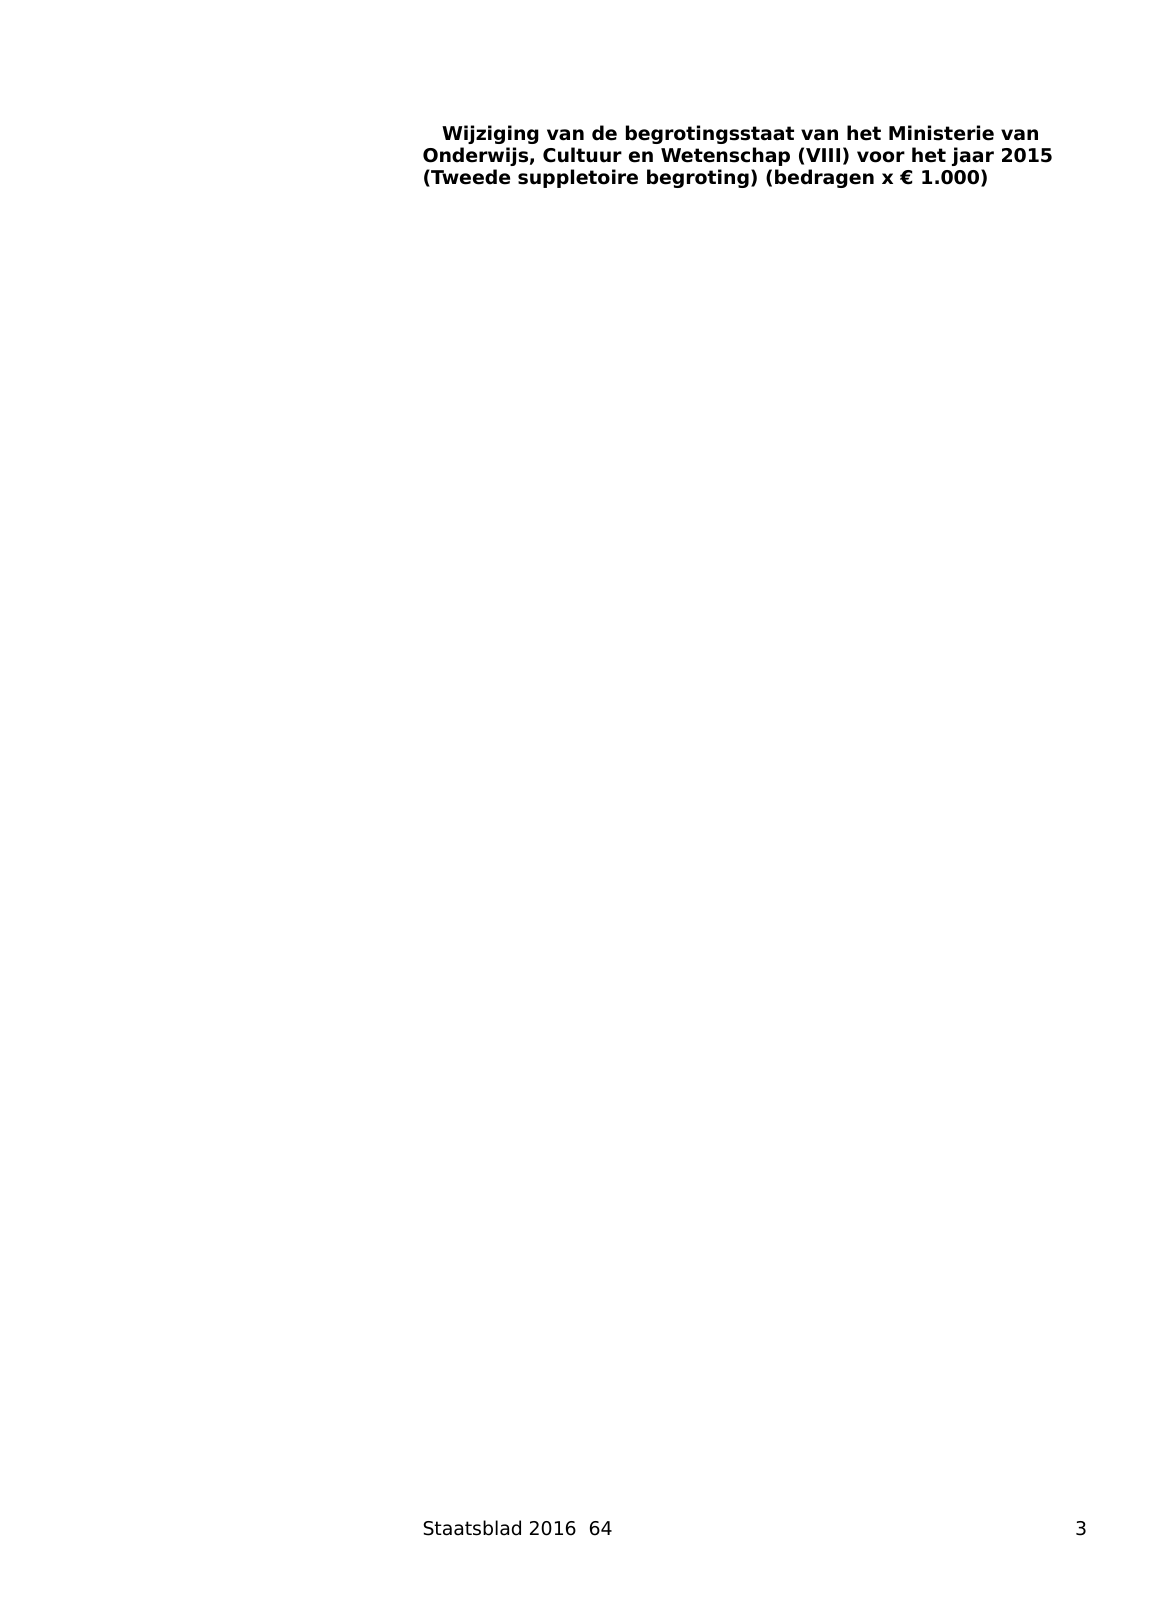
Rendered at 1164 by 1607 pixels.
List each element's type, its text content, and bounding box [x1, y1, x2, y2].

text Wijziging van de begrotingsstaat van het Ministerie van Onderwijs, Cultuur en Wetenschap (VIII) voor het jaar 2015 (Tweede suppletoire begroting) (bedragen x € 1.000) [422, 123, 1087, 188]
